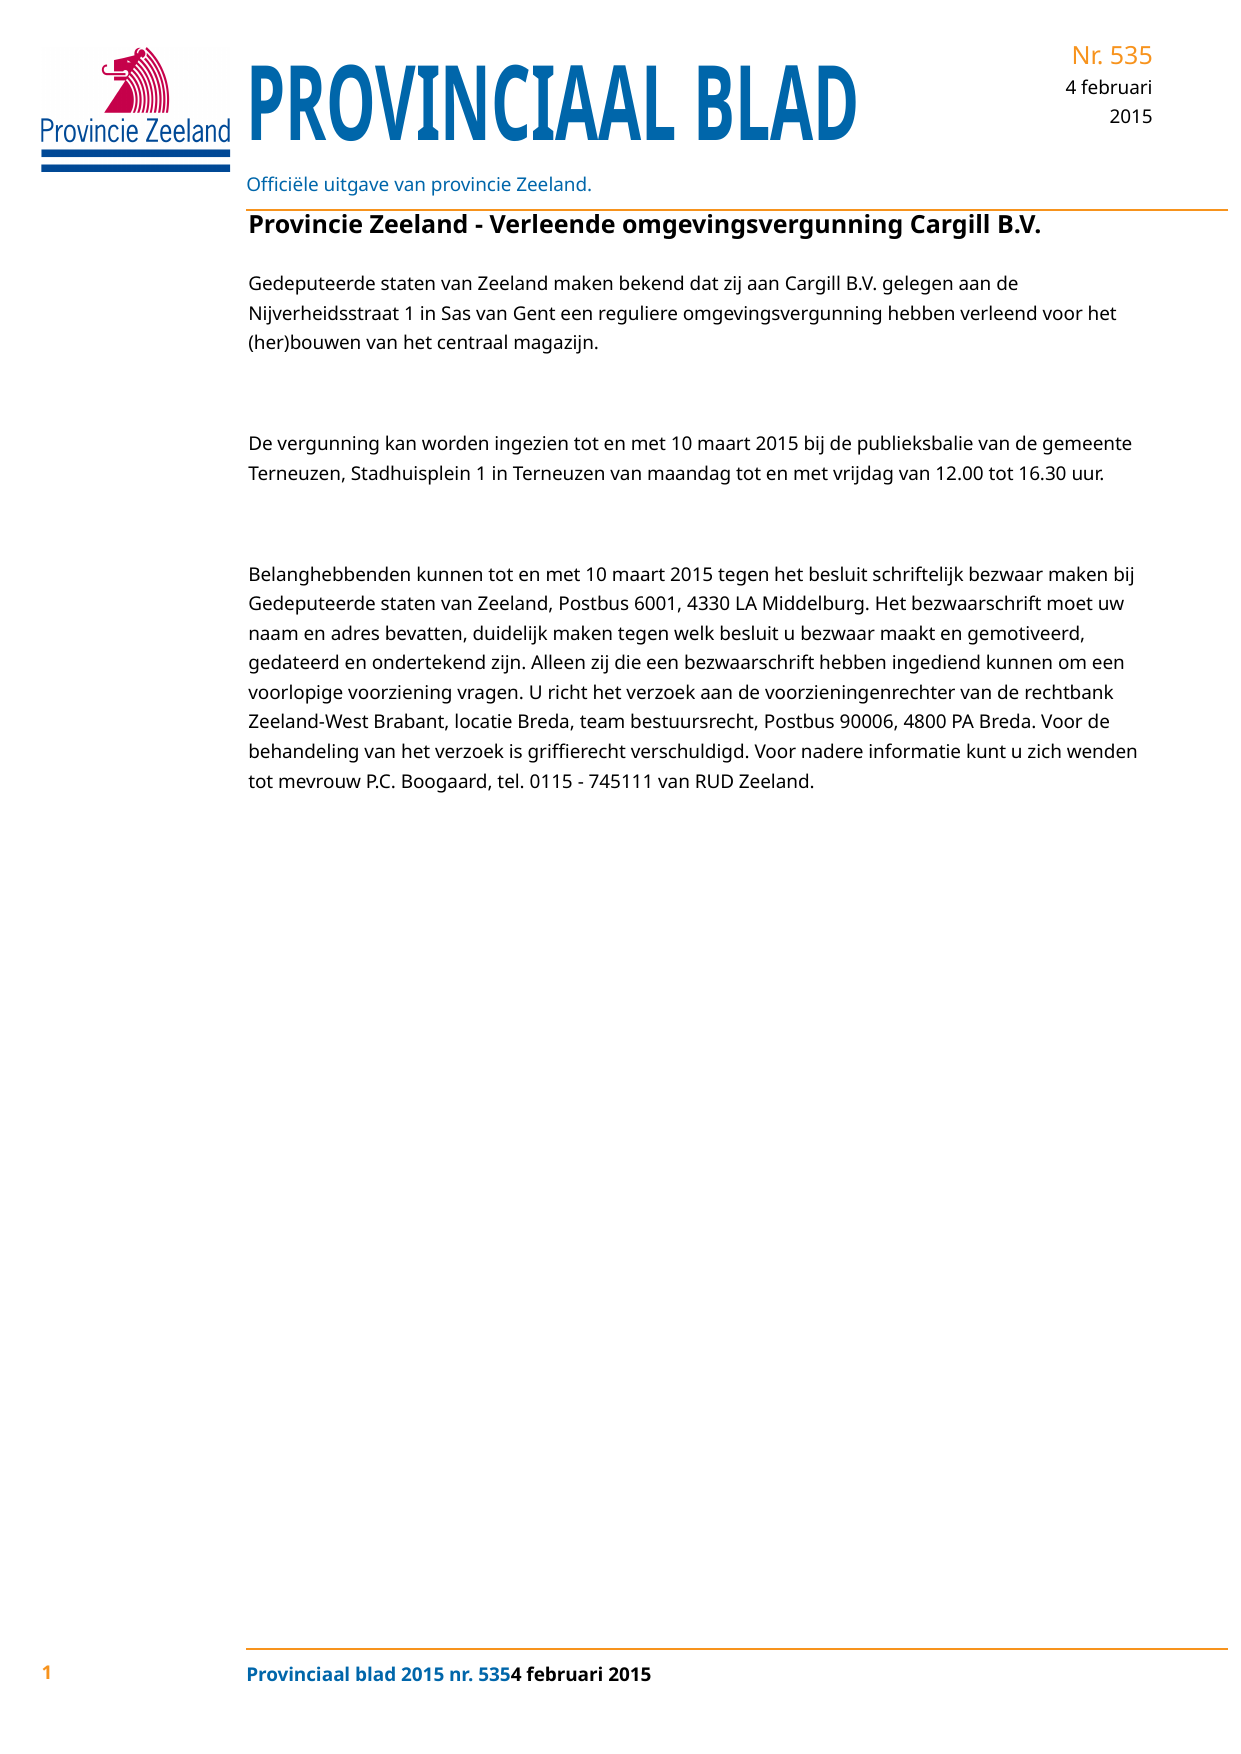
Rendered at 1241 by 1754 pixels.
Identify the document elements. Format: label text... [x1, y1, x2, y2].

text Gedeputeerde staten van Zeeland maken bekend dat zij aan Cargill B.V. gelegen aan de Nijverheidsstraat 1 in Sas van Gent een reguliere omgevingsvergunning hebben verleend voor het (her)bouwen van het centraal magazijn. [248, 270, 1152, 355]
text Belanghebbenden kunnen tot en met 10 maart 2015 tegen het besluit schriftelijk bezwaar maken bij Gedeputeerde staten van Zeeland, Postbus 6001, 4330 LA Middelburg. Het bezwaarschrift moet uw naam en adres bevatten, duidelijk maken tegen welk besluit u bezwaar maakt en gemotiveerd, gedateerd en ondertekend zijn. Alleen zij die een bezwaarschrift hebben ingediend kunnen om een voorlopige voorziening vragen. U richt het verzoek aan de voorzieningenrechter van de rechtbank Zeeland-West Brabant, locatie Breda, team bestuursrecht, Postbus 90006, 4800 PA Breda. Voor de behandeling van het verzoek is griffierecht verschuldigd. Voor nadere informatie kunt u zich wenden tot mevrouw P.C. Boogaard, tel. 0115 - 745111 van RUD Zeeland. [248, 561, 1152, 793]
picture [41, 47, 231, 172]
text De vergunning kan worden ingezien tot en met 10 maart 2015 bij de publieksbalie van de gemeente Terneuzen, Stadhuisplein 1 in Terneuzen van maandag tot en met vrijdag van 12.00 tot 16.30 uur. [248, 430, 1152, 486]
text Provincie Zeeland - Verleende omgevingsvergunning Cargill B.V. [248, 211, 1152, 241]
